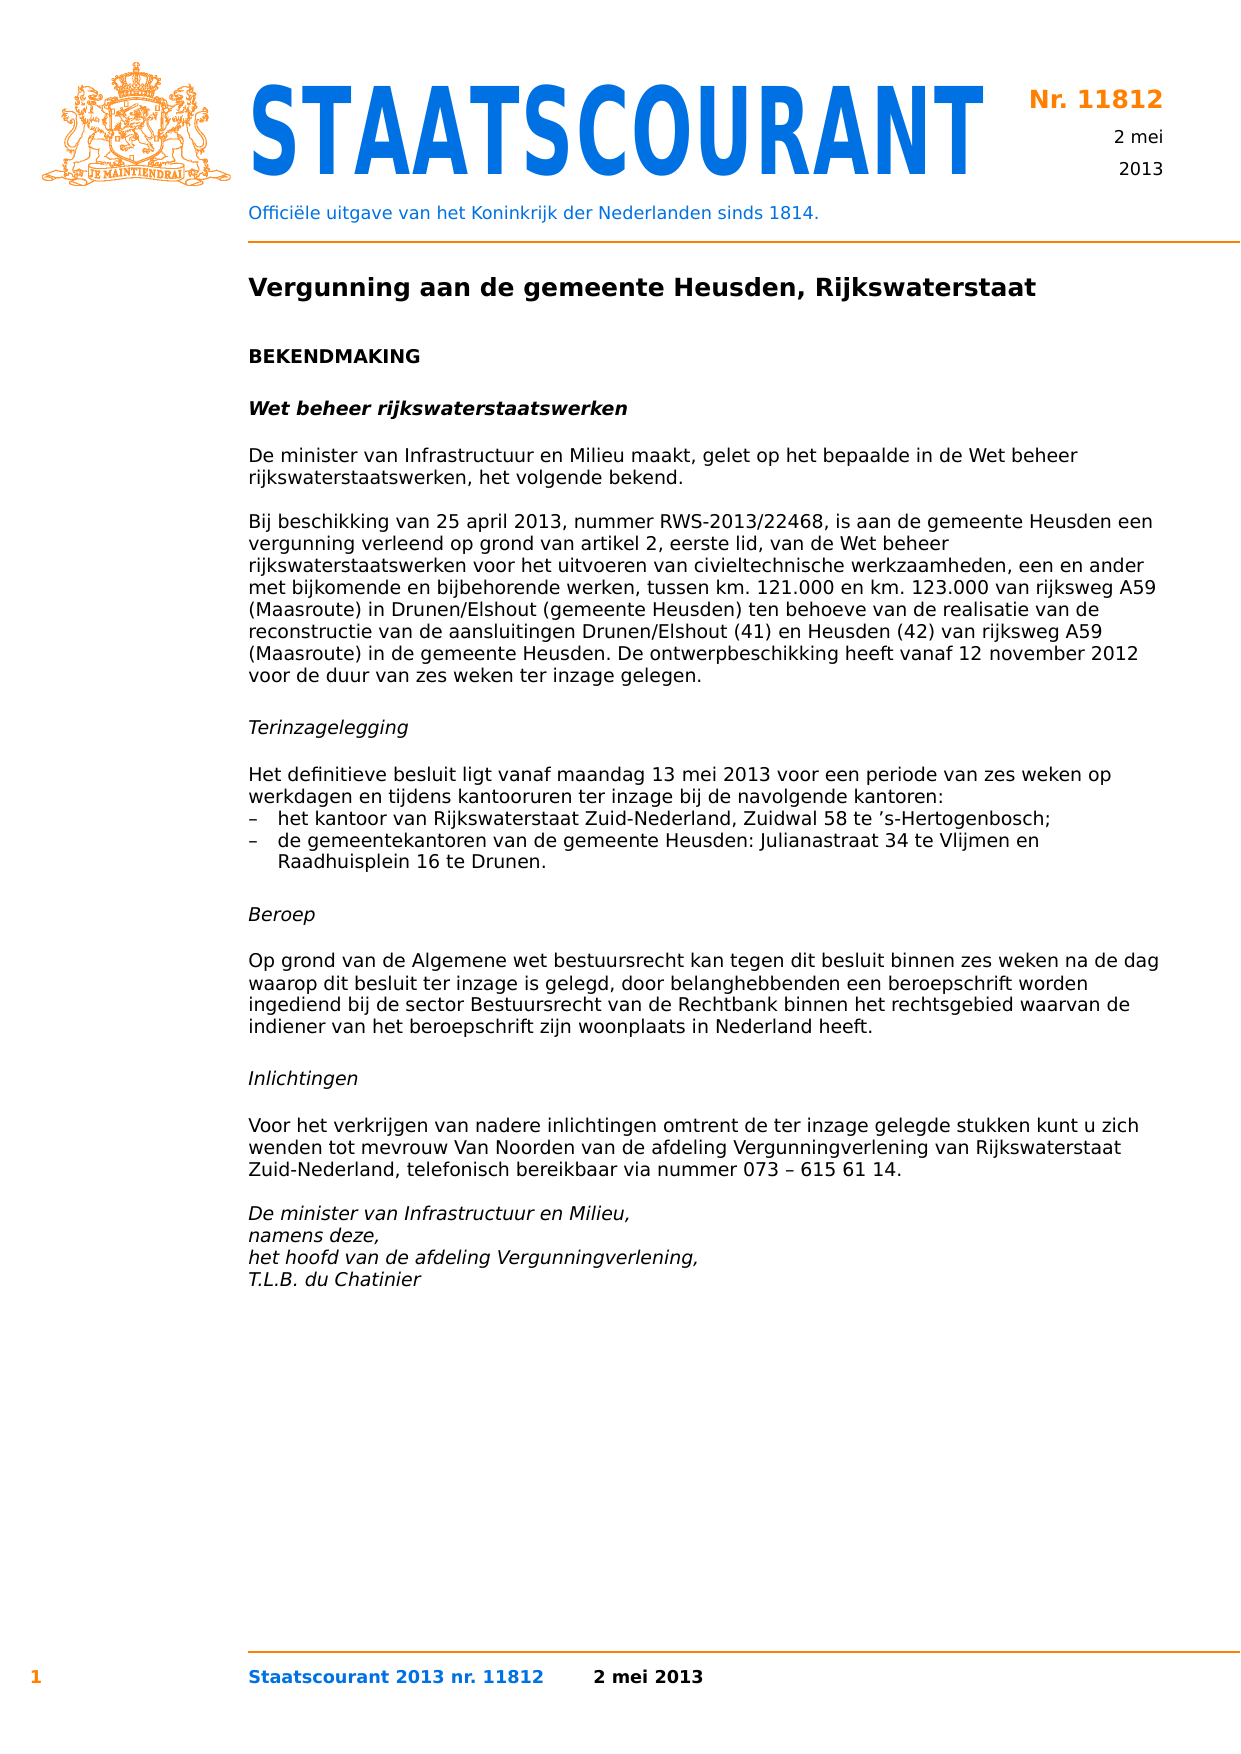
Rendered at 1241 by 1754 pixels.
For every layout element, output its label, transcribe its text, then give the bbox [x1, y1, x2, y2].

subtitle Wet beheer rijkswaterstaatswerken [248, 398, 1163, 420]
text Bij beschikking van 25 april 2013, nummer RWS-2013/22468, is aan de gemeente Heusden een vergunning verleend op grond van artikel 2, eerste lid, van de Wet beheer rijkswaterstaatswerken voor het uitvoeren van civieltechnische werkzaamheden, een en ander met bijkomende en bijbehorende werken, tussen km. 121.000 en km. 123.000 van rijksweg A59 (Maasroute) in Drunen/Elshout (gemeente Heusden) ten behoeve van de realisatie van de reconstructie van de aansluitingen Drunen/Elshout (41) en Heusden (42) van rijksweg A59 (Maasroute) in de gemeente Heusden. De ontwerpbeschikking heeft vanaf 12 november 2012 voor de duur van zes weken ter inzage gelegen. [248, 511, 1163, 687]
text Op grond van de Algemene wet bestuursrecht kan tegen dit besluit binnen zes weken na de dag waarop dit besluit ter inzage is gelegd, door belanghebbenden een beroepschrift worden ingediend bij de sector Bestuursrecht van de Rechtbank binnen het rechtsgebied waarvan de indiener van het beroepschrift zijn woonplaats in Nederland heeft. [248, 950, 1163, 1038]
text Het definitieve besluit ligt vanaf maandag 13 mei 2013 voor een periode van zes weken op werkdagen en tijdens kantooruren ter inzage bij de navolgende kantoren: [248, 763, 1163, 807]
text De minister van Infrastructuur en Milieu, namens deze, het hoofd van de afdeling Vergunningverlening, T.L.B. du Chatinier [248, 1203, 1163, 1291]
picture [41, 62, 231, 186]
table_cell Officiële uitgave van het Koninkrijk der Nederlanden sinds 1814. [248, 203, 1240, 241]
subtitle BEKENDMAKING [248, 346, 1163, 368]
subtitle Vergunning aan de gemeente Heusden, Rijkswaterstaat [248, 273, 1163, 302]
table_cell 2013 [998, 153, 1240, 203]
text – de gemeentekantoren van de gemeente Heusden: Julianastraat 34 te Vlijmen en Raadhuisplein 16 te Drunen. [248, 829, 1163, 873]
table_cell 2 mei [998, 121, 1240, 153]
text Voor het verkrijgen van nadere inlichtingen omtrent de ter inzage gelegde stukken kunt u zich wenden tot mevrouw Van Noorden van de afdeling Vergunningverlening van Rijkswaterstaat Zuid-Nederland, telefonisch bereikbaar via nummer 073 – 615 61 14. [248, 1115, 1163, 1181]
table_header [25, 62, 248, 241]
subtitle Inlichtingen [248, 1068, 1163, 1090]
text De minister van Infrastructuur en Milieu maakt, gelet op het bepaalde in de Wet beheer rijkswaterstaatswerken, het volgende bekend. [248, 445, 1163, 489]
table_header Nr. 11812 [998, 62, 1240, 121]
table_header STAATSCOURANT [248, 62, 998, 203]
subtitle Beroep [248, 903, 1163, 925]
text – het kantoor van Rijkswaterstaat Zuid-Nederland, Zuidwal 58 te ’s-Hertogenbosch; [248, 807, 1163, 829]
subtitle Terinzagelegging [248, 717, 1163, 738]
